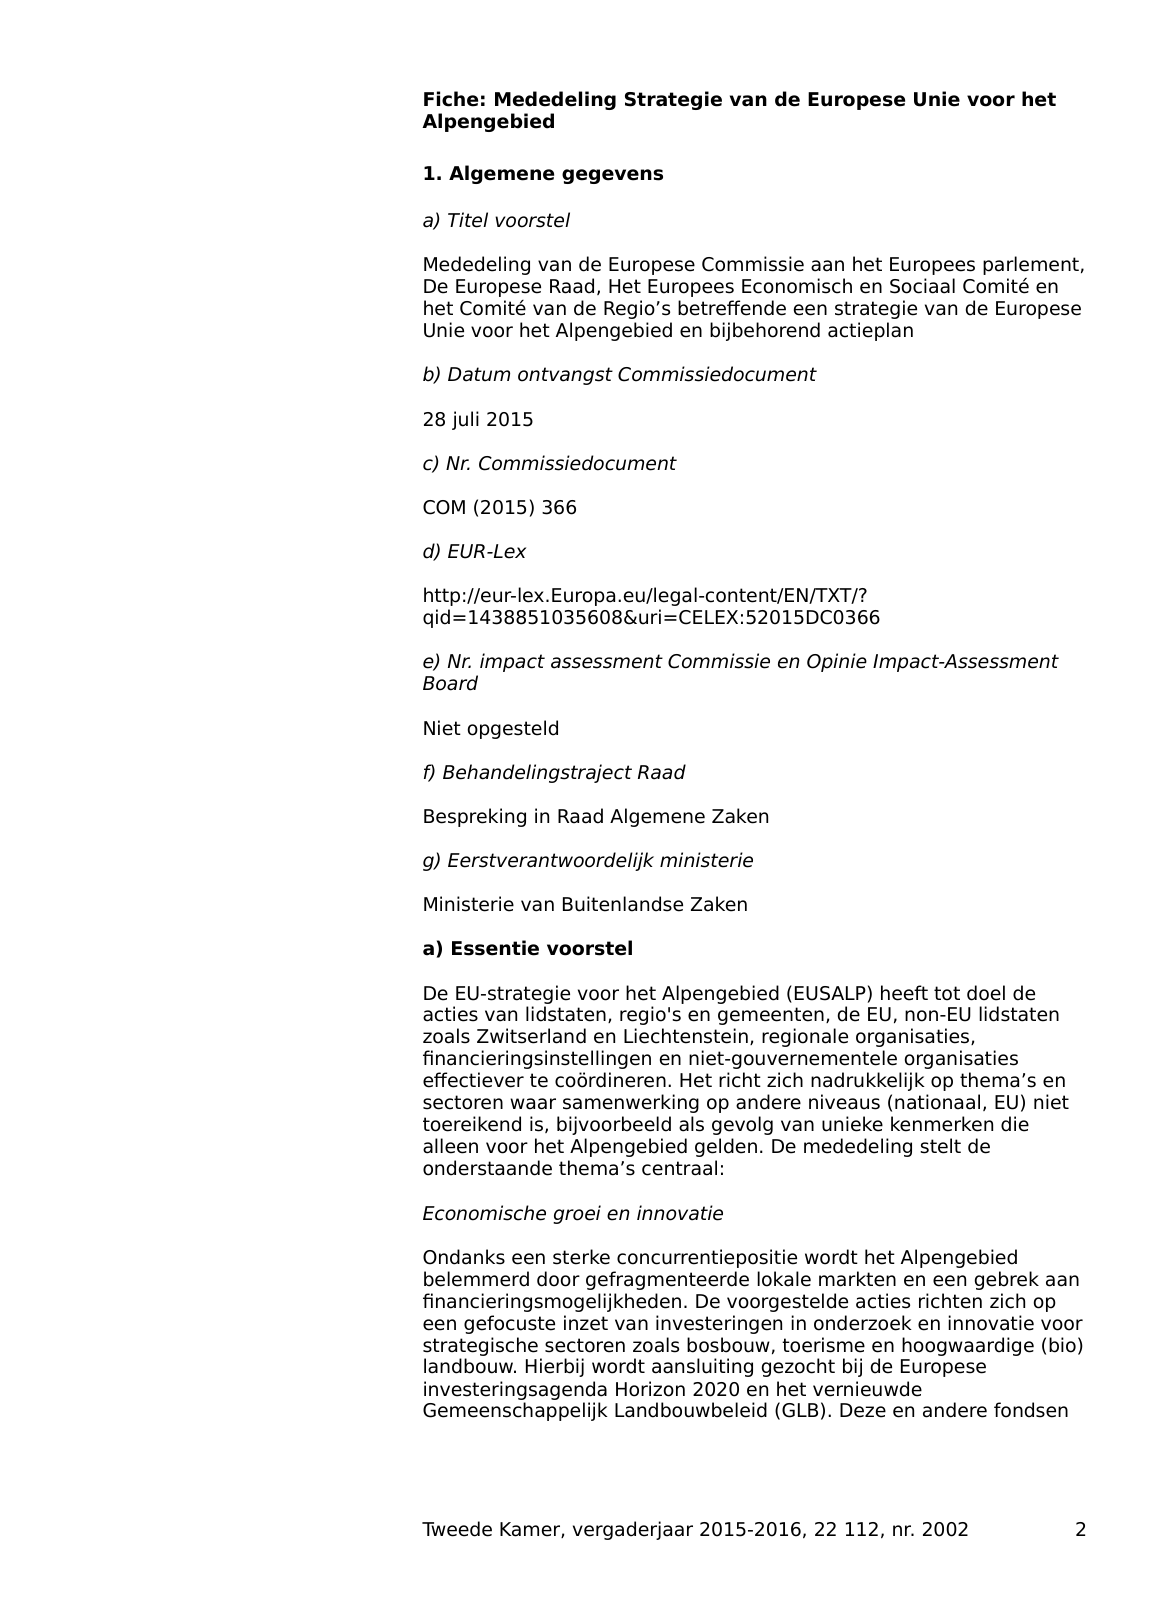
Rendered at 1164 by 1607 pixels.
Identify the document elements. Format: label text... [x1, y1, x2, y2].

subtitle b) Datum ontvangst Commissiedocument [422, 364, 1087, 386]
text De EU-strategie voor het Alpengebied (EUSALP) heeft tot doel de acties van lidstaten, regio's en gemeenten, de EU, non-EU lidstaten zoals Zwitserland en Liechtenstein, regionale organisaties, financieringsinstellingen en niet-gouvernementele organisaties effectiever te coördineren. Het richt zich nadrukkelijk op thema’s en sectoren waar samenwerking op andere niveaus (nationaal, EU) niet toereikend is, bijvoorbeeld als gevolg van unieke kenmerken die alleen voor het Alpengebied gelden. De mededeling stelt de onderstaande thema’s centraal: [422, 982, 1087, 1180]
subtitle a) Essentie voorstel [422, 938, 1087, 960]
subtitle a) Titel voorstel [422, 210, 1087, 232]
subtitle Economische groei en innovatie [422, 1202, 1087, 1224]
subtitle Fiche: Mededeling Strategie van de Europese Unie voor het Alpengebied [422, 89, 1087, 133]
text Mededeling van de Europese Commissie aan het Europees parlement, De Europese Raad, Het Europees Economisch en Sociaal Comité en het Comité van de Regio’s betreffende een strategie van de Europese Unie voor het Alpengebied en bijbehorend actieplan [422, 254, 1087, 342]
text Ondanks een sterke concurrentiepositie wordt het Alpengebied belemmerd door gefragmenteerde lokale markten en een gebrek aan financieringsmogelijkheden. De voorgestelde acties richten zich op een gefocuste inzet van investeringen in onderzoek en innovatie voor strategische sectoren zoals bosbouw, toerisme en hoogwaardige (bio) landbouw. Hierbij wordt aansluiting gezocht bij de Europese investeringsagenda Horizon 2020 en het vernieuwde Gemeenschappelijk Landbouwbeleid (GLB). Deze en andere fondsen [422, 1247, 1087, 1422]
text http://eur-lex.Europa.eu/legal-content/EN/TXT/?qid=1438851035608&uri=CELEX:52015DC0366 [422, 585, 1087, 629]
text Bespreking in Raad Algemene Zaken [422, 806, 1087, 828]
subtitle c) Nr. Commissiedocument [422, 453, 1087, 474]
text 28 juli 2015 [422, 408, 1087, 430]
subtitle e) Nr. impact assessment Commissie en Opinie Impact-Assessment Board [422, 651, 1087, 695]
text Niet opgesteld [422, 717, 1087, 739]
subtitle f) Behandelingstraject Raad [422, 762, 1087, 783]
subtitle d) EUR-Lex [422, 541, 1087, 563]
text COM (2015) 366 [422, 497, 1087, 519]
subtitle 1. Algemene gegevens [422, 163, 1087, 185]
subtitle g) Eerstverantwoordelijk ministerie [422, 850, 1087, 872]
text Ministerie van Buitenlandse Zaken [422, 894, 1087, 916]
